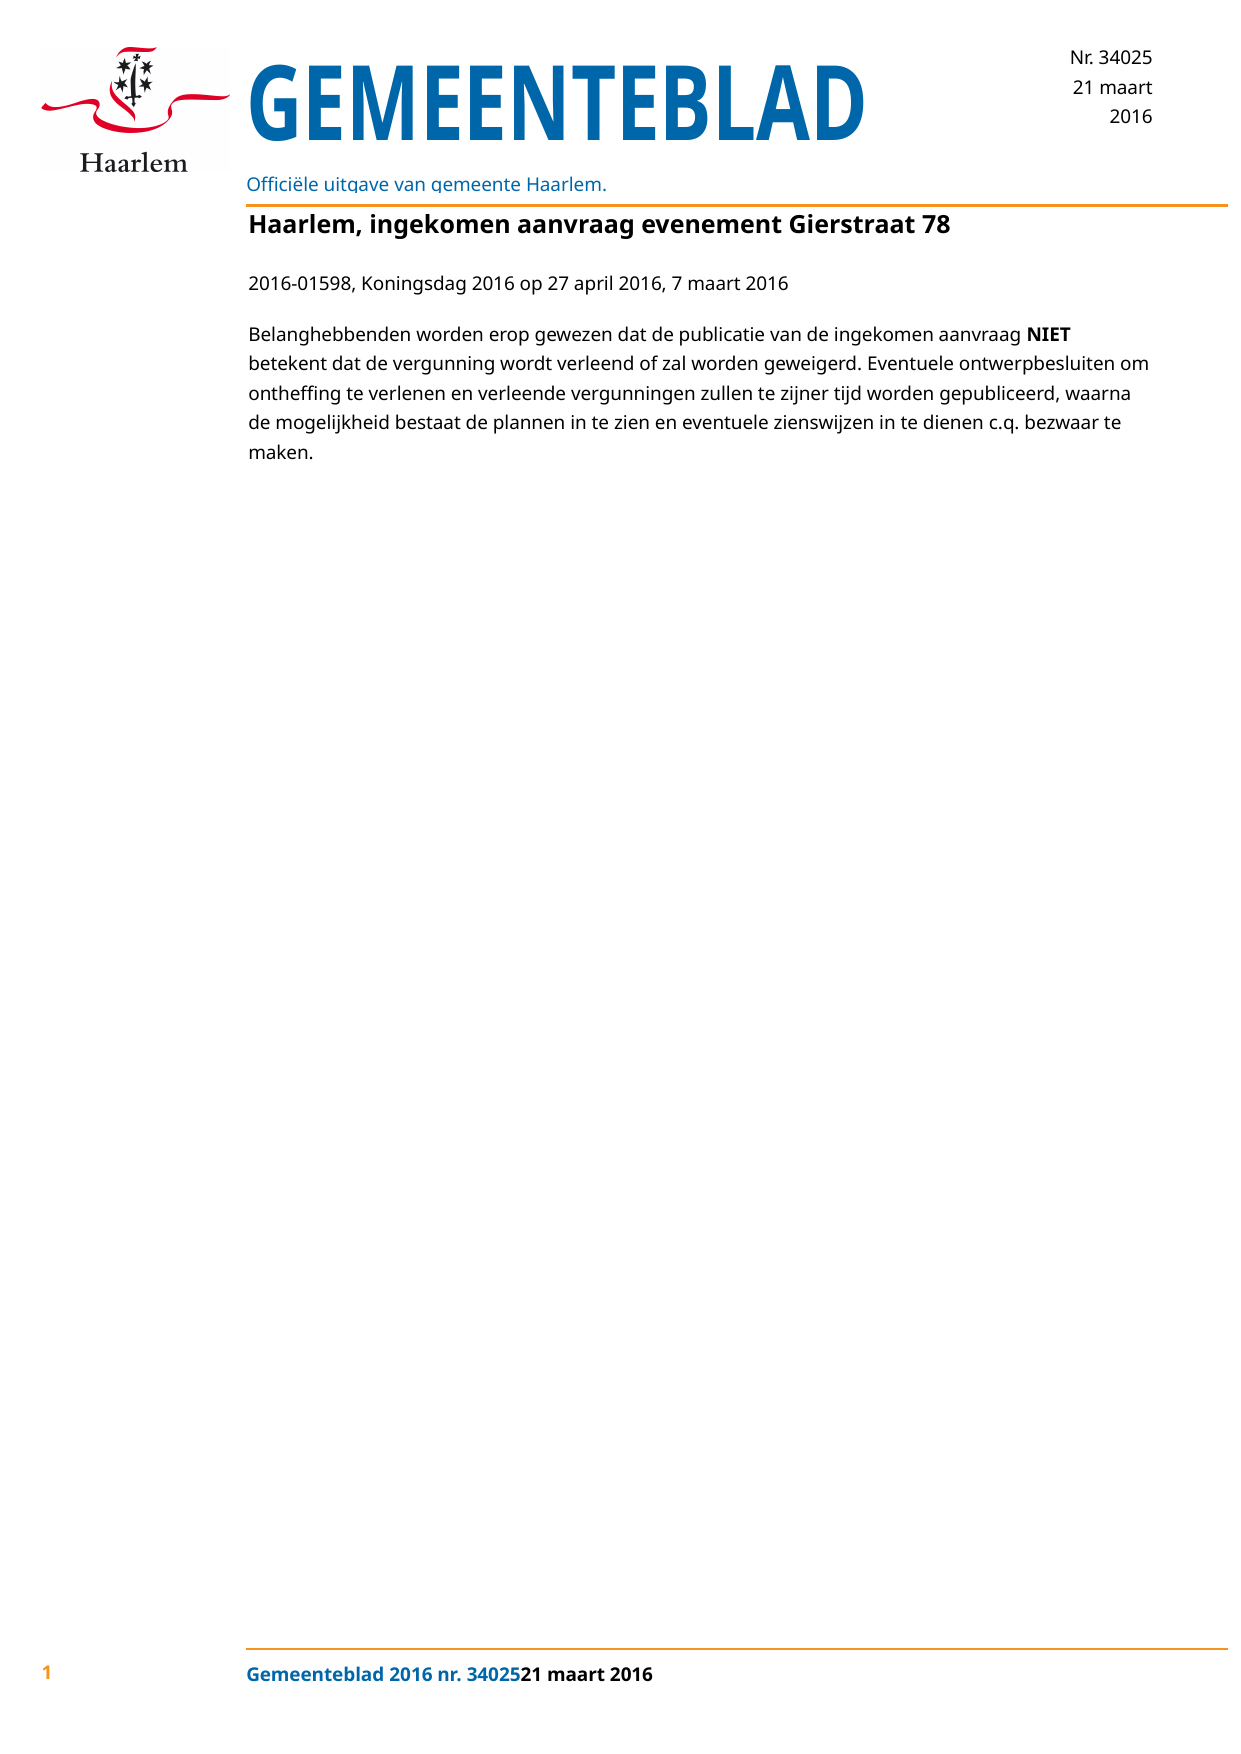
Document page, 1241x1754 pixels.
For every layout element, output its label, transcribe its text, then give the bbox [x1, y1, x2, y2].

picture [41, 47, 231, 172]
text Belanghebbenden worden erop gewezen dat de publicatie van de ingekomen aanvraag NIET betekent dat de vergunning wordt verleend of zal worden geweigerd. Eventuele ontwerpbesluiten om ontheffing te verlenen en verleende vergunningen zullen te zijner tijd worden gepubliceerd, waarna de mogelijkheid bestaat de plannen in te zien en eventuele zienswijzen in te dienen c.q. bezwaar te maken. [248, 321, 1152, 465]
text Haarlem, ingekomen aanvraag evenement Gierstraat 78 [248, 207, 1152, 241]
text 2016-01598, Koningsdag 2016 op 27 april 2016, 7 maart 2016 [248, 270, 1152, 296]
